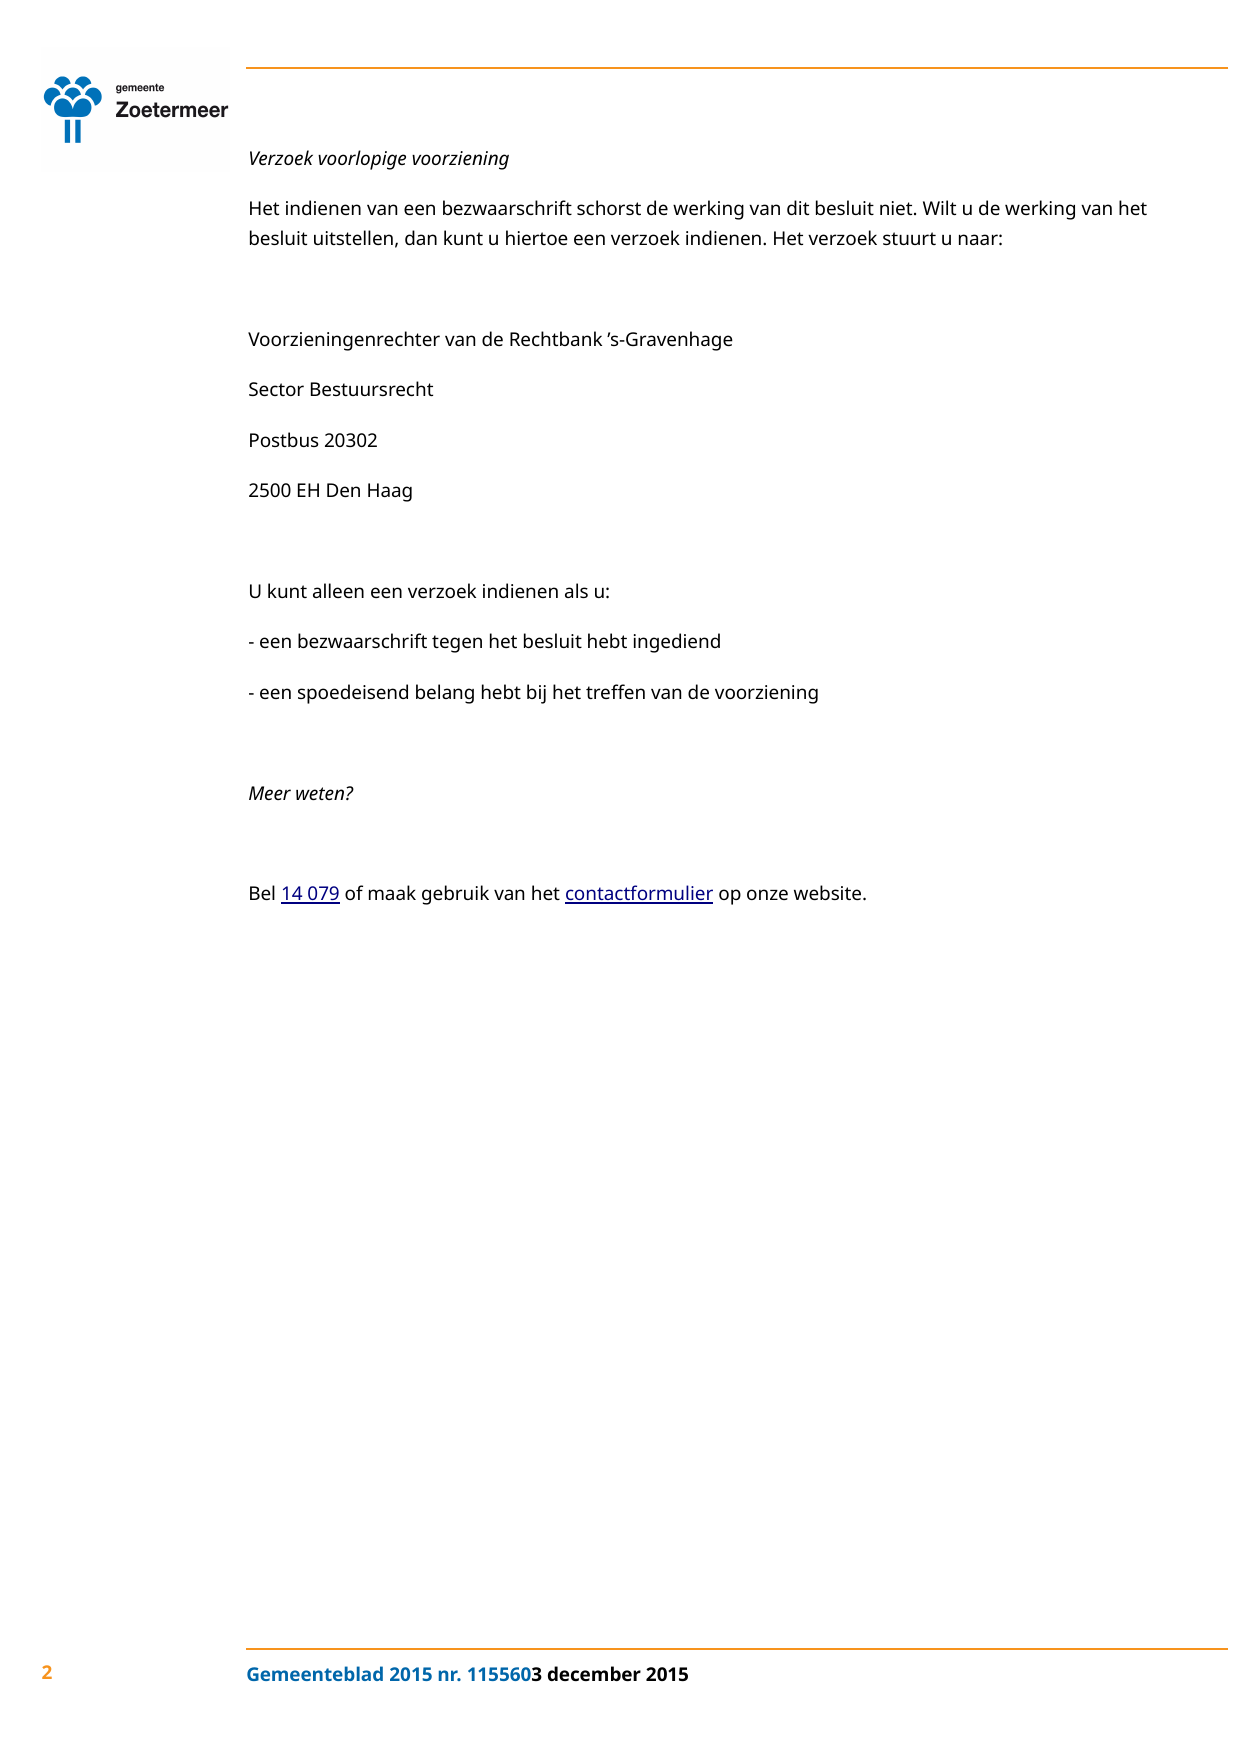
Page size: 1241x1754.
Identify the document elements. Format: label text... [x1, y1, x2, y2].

text Bel 14 079 of maak gebruik van het contactformulier op onze website. [248, 881, 1152, 906]
text Postbus 20302 [248, 427, 1152, 453]
text Verzoek voorlopige voorziening [248, 145, 1152, 171]
text 2500 EH Den Haag [248, 477, 1152, 503]
text - een spoedeisend belang hebt bij het treffen van de voorziening [248, 679, 1152, 705]
text Het indienen van een bezwaarschrift schorst de werking van dit besluit niet. Wilt u de werking van het besluit uitstellen, dan kunt u hiertoe een verzoek indienen. Het verzoek stuurt u naar: [248, 196, 1152, 251]
text Meer weten? [248, 780, 1152, 806]
text - een bezwaarschrift tegen het besluit hebt ingediend [248, 628, 1152, 654]
text Sector Bestuursrecht [248, 376, 1152, 402]
text Voorzieningenrechter van de Rechtbank ’s-Gravenhage [248, 326, 1152, 352]
picture [41, 47, 231, 172]
text U kunt alleen een verzoek indienen als u: [248, 578, 1152, 604]
